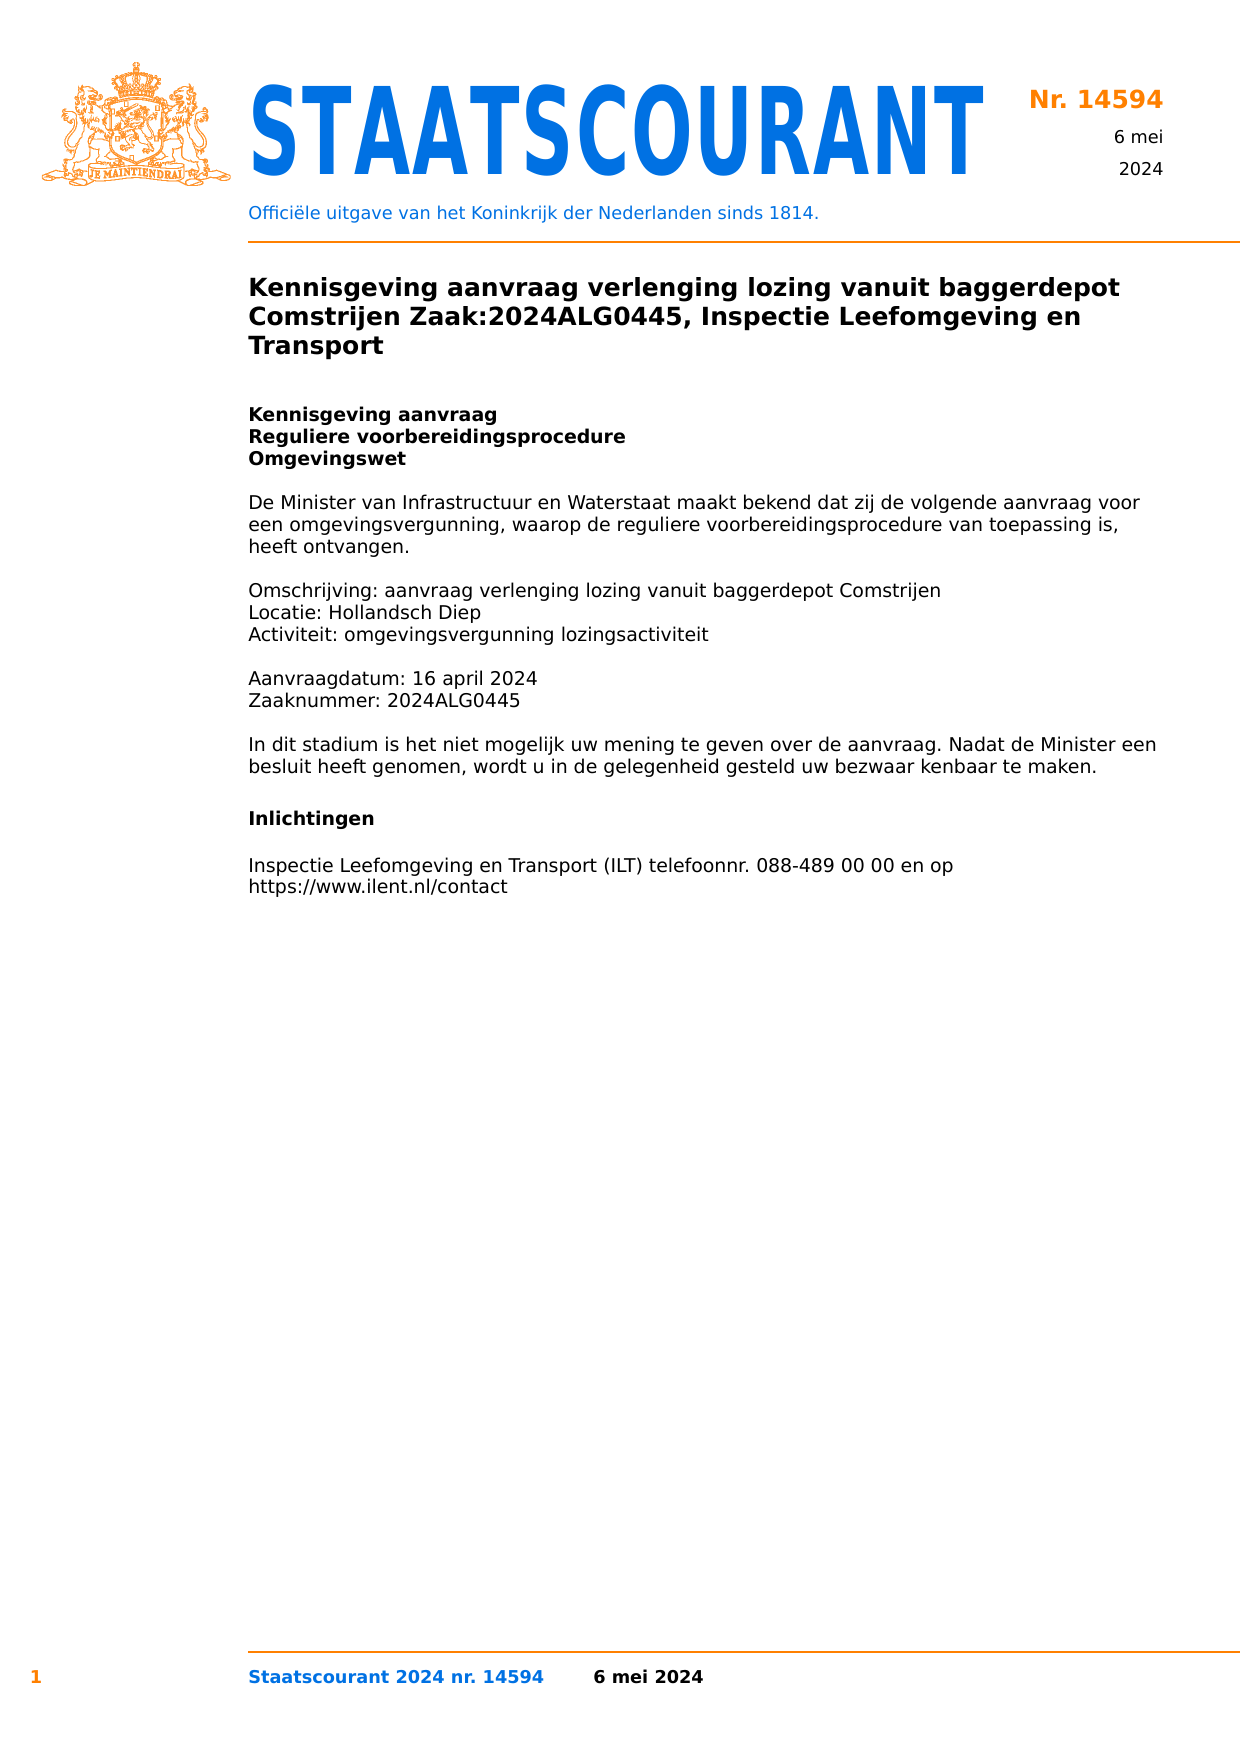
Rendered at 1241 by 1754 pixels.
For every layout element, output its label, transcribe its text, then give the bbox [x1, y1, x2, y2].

table_cell 2024 [998, 153, 1240, 203]
picture [41, 62, 231, 186]
table_header Nr. 14594 [998, 62, 1240, 121]
text Reguliere voorbereidingsprocedure [248, 426, 1163, 448]
text Aanvraagdatum: 16 april 2024 [248, 668, 1163, 690]
text Locatie: Hollandsch Diep [248, 602, 1163, 624]
text Omschrijving: aanvraag verlenging lozing vanuit baggerdepot Comstrijen [248, 580, 1163, 602]
text Kennisgeving aanvraag [248, 404, 1163, 426]
text Omgevingswet [248, 448, 1163, 470]
table_cell Officiële uitgave van het Koninkrijk der Nederlanden sinds 1814. [248, 203, 1240, 241]
table_header [25, 62, 248, 241]
table_header STAATSCOURANT [248, 62, 998, 203]
subtitle Kennisgeving aanvraag verlenging lozing vanuit baggerdepot Comstrijen Zaak:2024ALG0445, Inspectie Leefomgeving en Transport [248, 273, 1163, 361]
subtitle Inlichtingen [248, 807, 1163, 829]
text Zaaknummer: 2024ALG0445 [248, 690, 1163, 712]
text In dit stadium is het niet mogelijk uw mening te geven over de aanvraag. Nadat de Minister een besluit heeft genomen, wordt u in de gelegenheid gesteld uw bezwaar kenbaar te maken. [248, 733, 1163, 777]
table_cell 6 mei [998, 121, 1240, 153]
text Inspectie Leefomgeving en Transport (ILT) telefoonnr. 088-489 00 00 en op https://www.ilent.nl/contact [248, 854, 1163, 898]
text Activiteit: omgevingsvergunning lozingsactiviteit [248, 624, 1163, 646]
text De Minister van Infrastructuur en Waterstaat maakt bekend dat zij de volgende aanvraag voor een omgevingsvergunning, waarop de reguliere voorbereidingsprocedure van toepassing is, heeft ontvangen. [248, 492, 1163, 558]
